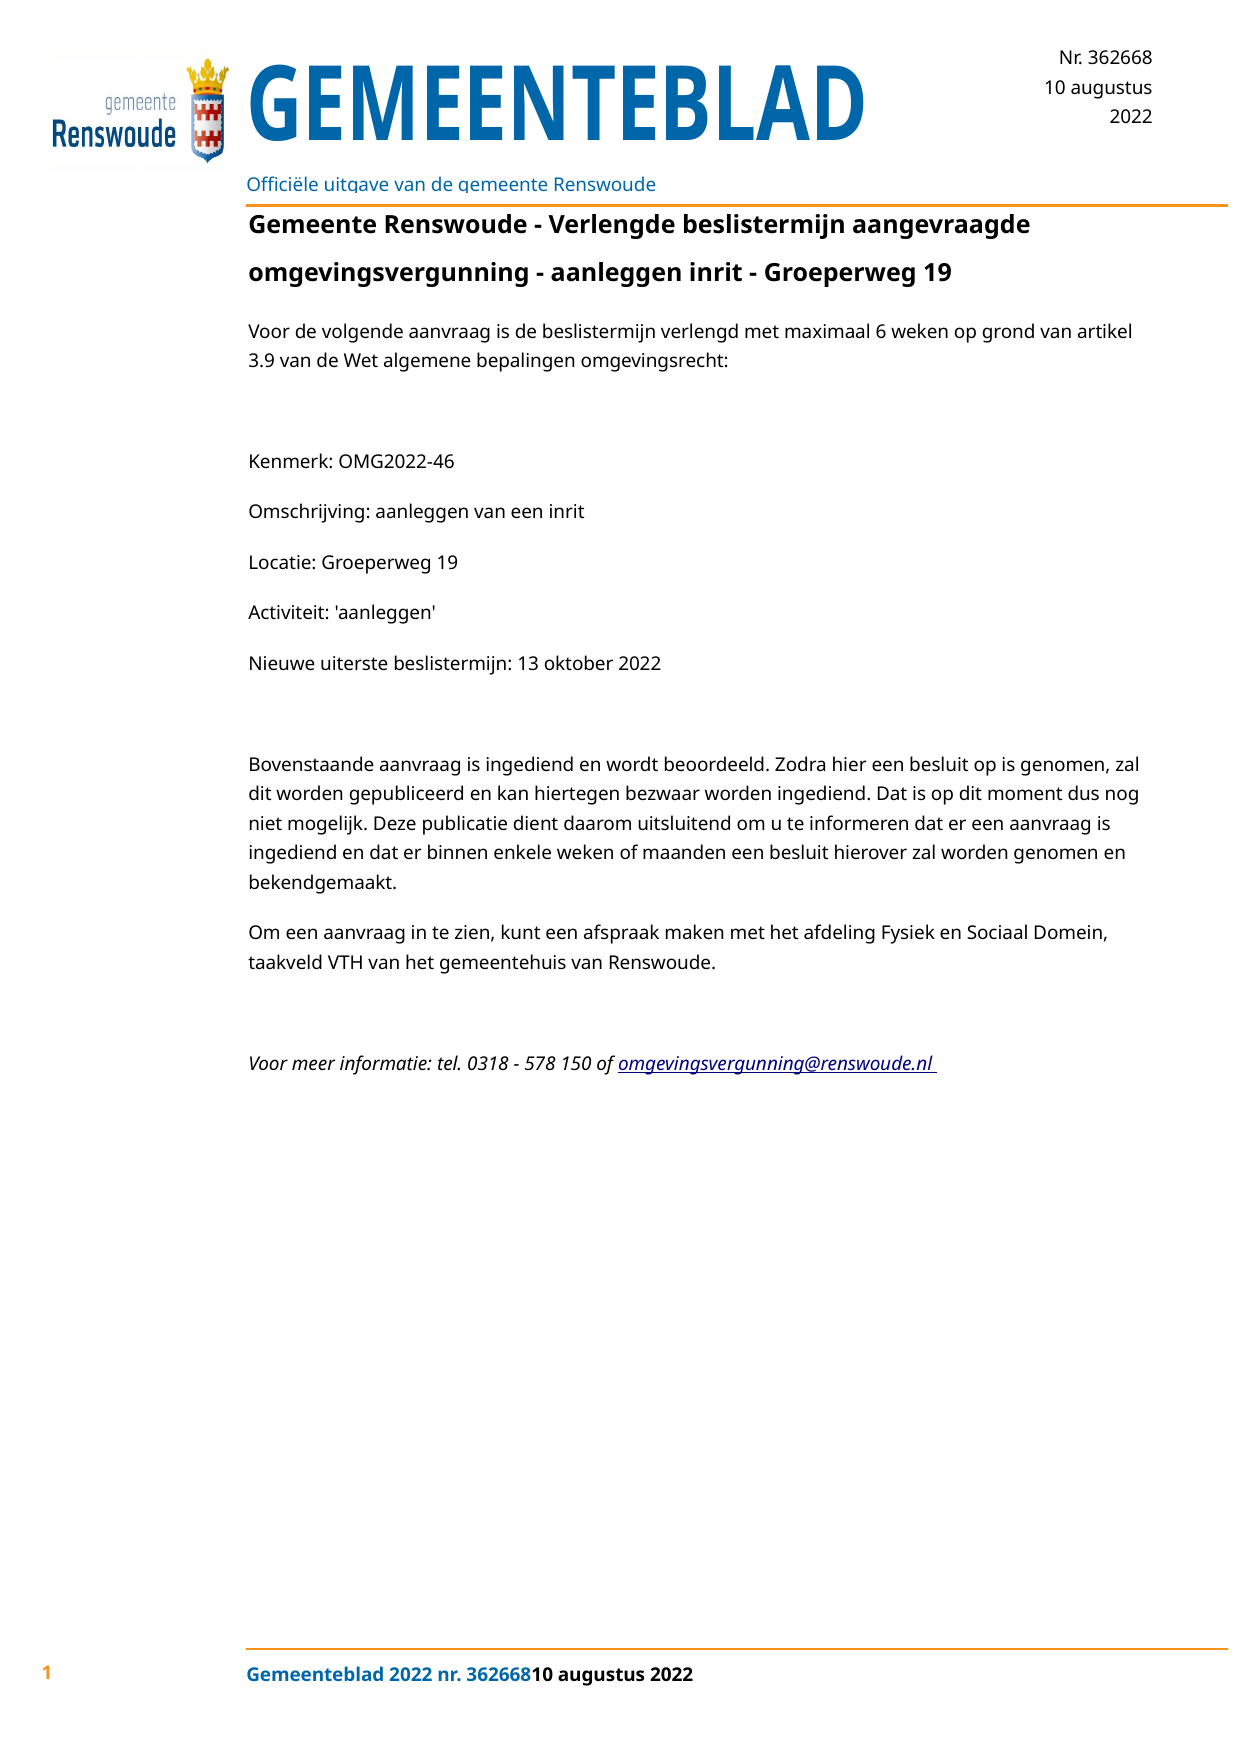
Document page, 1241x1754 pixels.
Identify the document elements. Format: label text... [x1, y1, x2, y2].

text Nieuwe uiterste beslistermijn: 13 oktober 2022 [248, 650, 1152, 676]
text Om een aanvraag in te zien, kunt een afspraak maken met het afdeling Fysiek en Sociaal Domein, taakveld VTH van het gemeentehuis van Renswoude. [248, 919, 1152, 975]
text Voor de volgende aanvraag is de beslistermijn verlengd met maximaal 6 weken op grond van artikel 3.9 van de Wet algemene bepalingen omgevingsrecht: [248, 318, 1152, 373]
text Locatie: Groeperweg 19 [248, 549, 1152, 575]
text Kenmerk: OMG2022-46 [248, 448, 1152, 474]
text Activiteit: 'aanleggen' [248, 599, 1152, 625]
text Voor meer informatie: tel. 0318 - 578 150 of omgevingsvergunning@renswoude.nl [248, 1050, 1152, 1076]
text Gemeente Renswoude - Verlengde beslistermijn aangevraagde omgevingsvergunning - aanleggen inrit - Groeperweg 19 [248, 207, 1152, 288]
text Bovenstaande aanvraag is ingediend en wordt beoordeeld. Zodra hier een besluit op is genomen, zal dit worden gepubliceerd en kan hiertegen bezwaar worden ingediend. Dat is op dit moment dus nog niet mogelijk. Deze publicatie dient daarom uitsluitend om u te informeren dat er een aanvraag is ingediend en dat er binnen enkele weken of maanden een besluit hierover zal worden genomen en bekendgemaakt. [248, 751, 1152, 895]
text Omschrijving: aanleggen van een inrit [248, 499, 1152, 524]
picture [41, 47, 231, 172]
